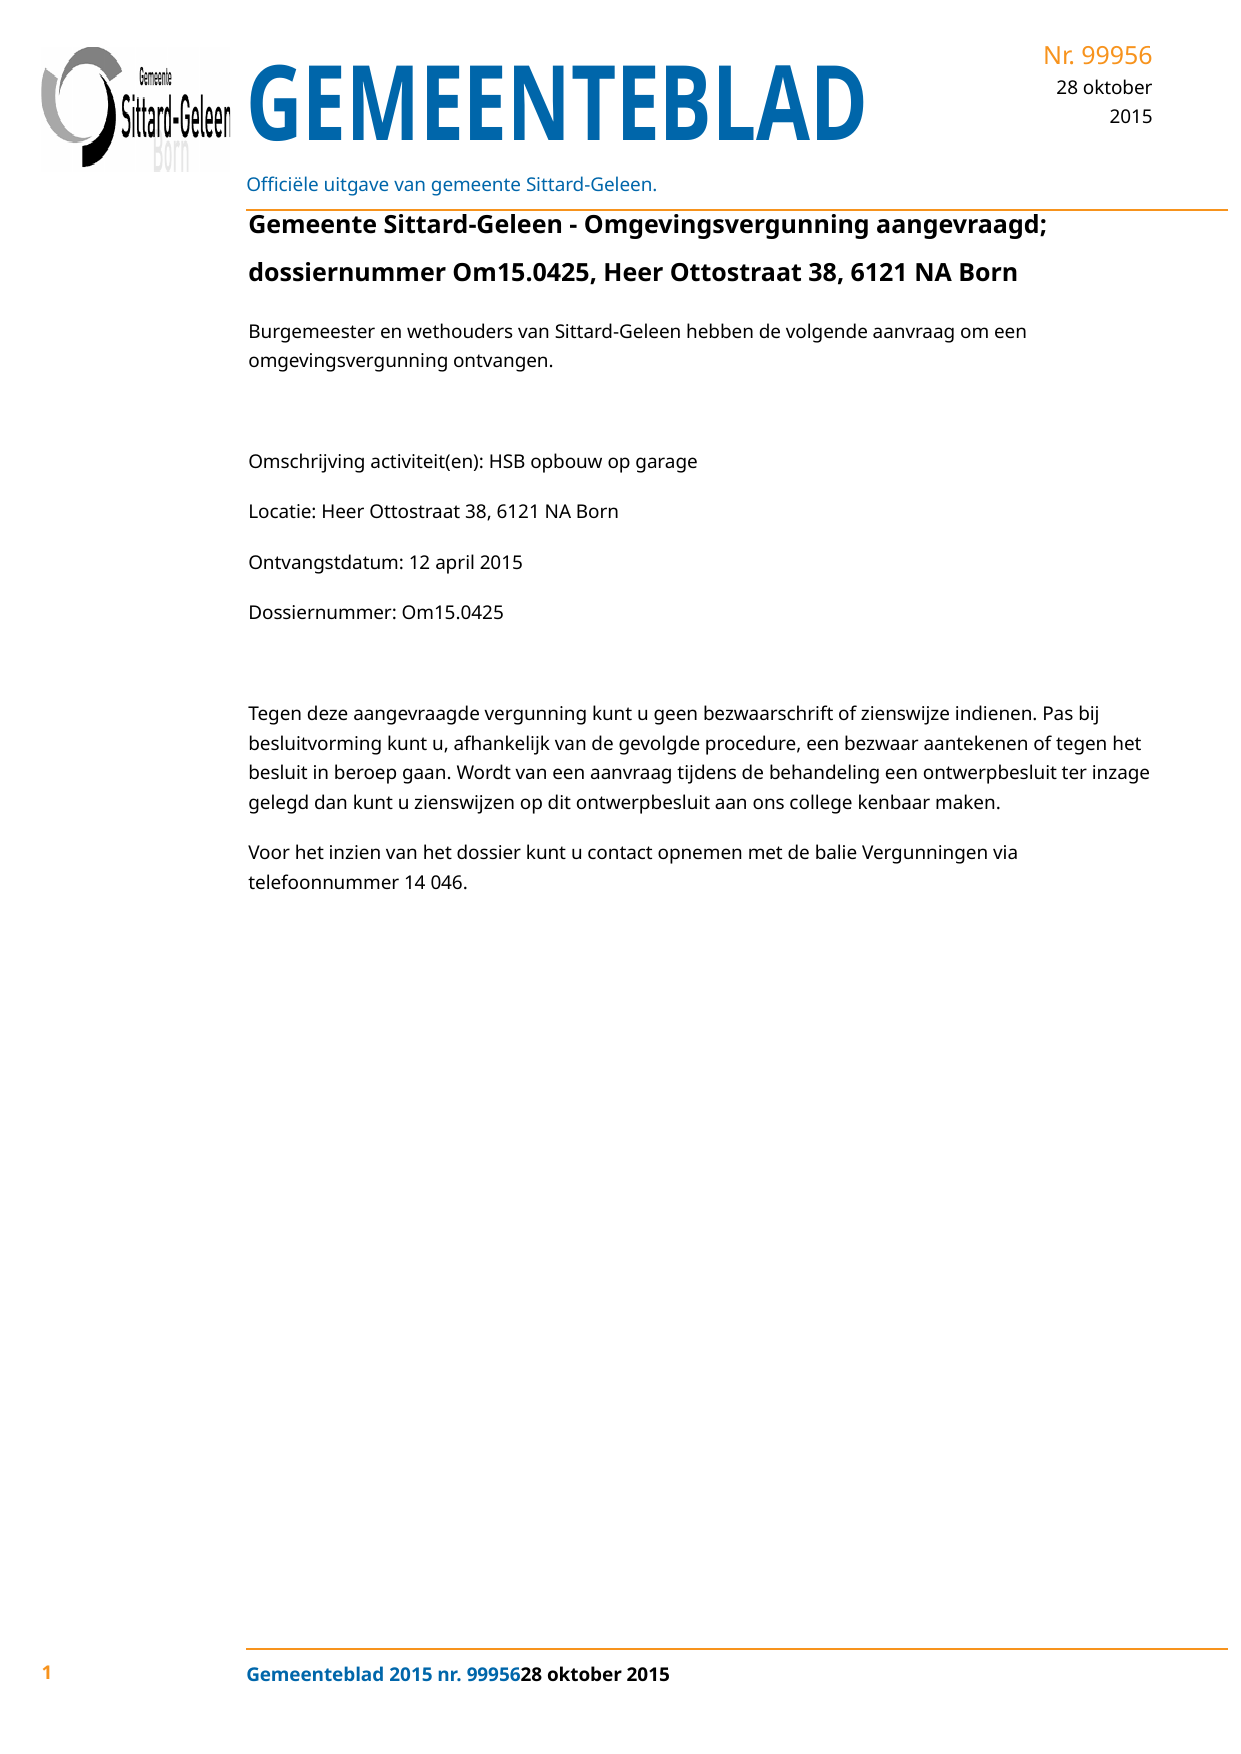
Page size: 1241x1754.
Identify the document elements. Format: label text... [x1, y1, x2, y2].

text Locatie: Heer Ottostraat 38, 6121 NA Born [248, 499, 1152, 524]
text Voor het inzien van het dossier kunt u contact opnemen met de balie Vergunningen via telefoonnummer 14 046. [248, 839, 1152, 895]
text Omschrijving activiteit(en): HSB opbouw op garage [248, 448, 1152, 474]
picture [41, 47, 231, 172]
text Ontvangstdatum: 12 april 2015 [248, 549, 1152, 575]
text Gemeente Sittard-Geleen - Omgevingsvergunning aangevraagd; dossiernummer Om15.0425, Heer Ottostraat 38, 6121 NA Born [248, 211, 1152, 288]
text Dossiernummer: Om15.0425 [248, 599, 1152, 625]
text Burgemeester en wethouders van Sittard-Geleen hebben de volgende aanvraag om een omgevingsvergunning ontvangen. [248, 318, 1152, 373]
text Tegen deze aangevraagde vergunning kunt u geen bezwaarschrift of zienswijze indienen. Pas bij besluitvorming kunt u, afhankelijk van de gevolgde procedure, een bezwaar aantekenen of tegen het besluit in beroep gaan. Wordt van een aanvraag tijdens de behandeling een ontwerpbesluit ter inzage gelegd dan kunt u zienswijzen op dit ontwerpbesluit aan ons college kenbaar maken. [248, 700, 1152, 815]
